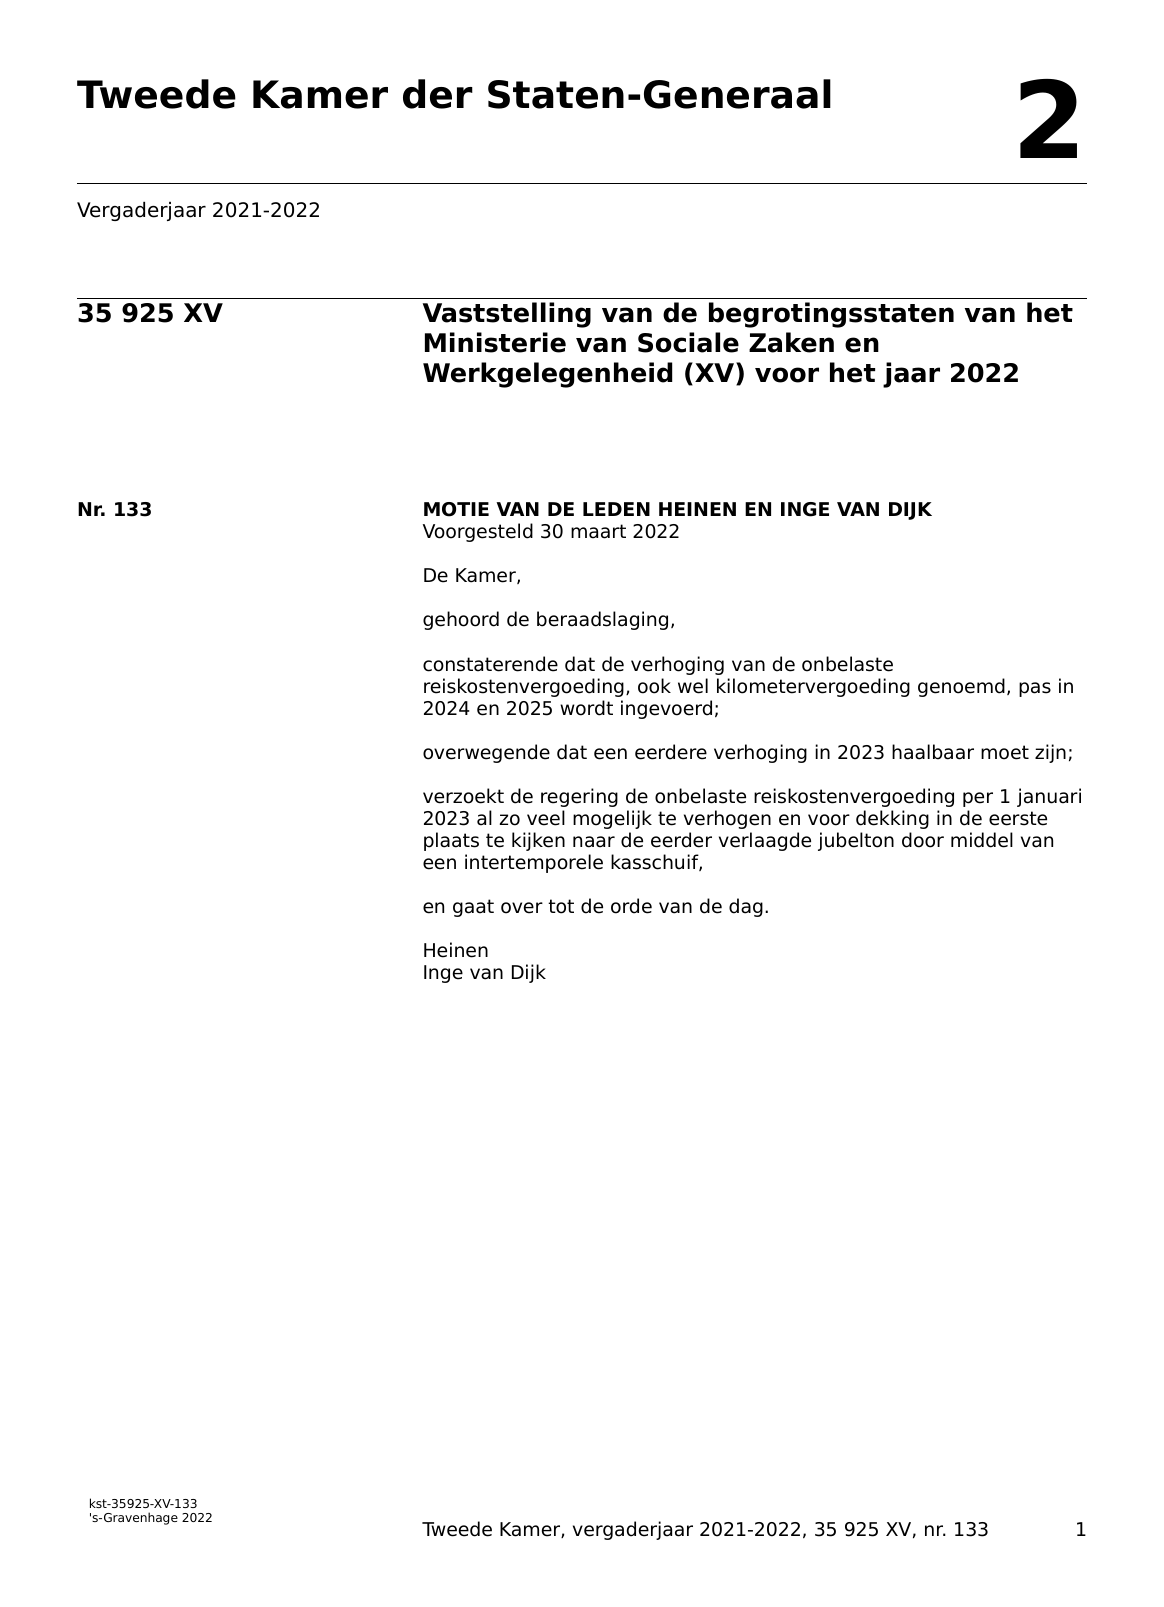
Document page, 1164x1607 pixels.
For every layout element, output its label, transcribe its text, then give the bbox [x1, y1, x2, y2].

table_header Tweede Kamer der Staten-Generaal [77, 59, 886, 183]
text Heinen [422, 940, 1087, 962]
table_cell Vergaderjaar 2021-2022 [77, 184, 1087, 298]
text constaterende dat de verhoging van de onbelaste reiskostenvergoeding, ook wel kilometervergoeding genoemd, pas in 2024 en 2025 wordt ingevoerd; [422, 653, 1087, 719]
subtitle Nr. 133 MOTIE VAN DE LEDEN HEINEN EN INGE VAN DIJK [77, 499, 1087, 521]
text gehoord de beraadslaging, [422, 609, 1087, 631]
text verzoekt de regering de onbelaste reiskostenvergoeding per 1 januari 2023 al zo veel mogelijk te verhogen en voor dekking in de eerste plaats te kijken naar de eerder verlaagde jubelton door middel van een intertemporele kasschuif, [422, 786, 1087, 874]
subtitle 35 925 XV Vaststelling van de begrotingsstaten van het Ministerie van Sociale Zaken en Werkgelegenheid (XV) voor het jaar 2022 [77, 299, 1087, 388]
text Voorgesteld 30 maart 2022 [422, 521, 1087, 543]
table_header 2 [886, 59, 1087, 183]
text Inge van Dijk [422, 962, 1087, 984]
text De Kamer, [422, 565, 1087, 587]
text 's-Gravenhage 2022 [88, 1511, 323, 1525]
text en gaat over tot de orde van de dag. [422, 896, 1087, 918]
text overwegende dat een eerdere verhoging in 2023 haalbaar moet zijn; [422, 742, 1087, 764]
text kst-35925-XV-133 [88, 1497, 323, 1511]
